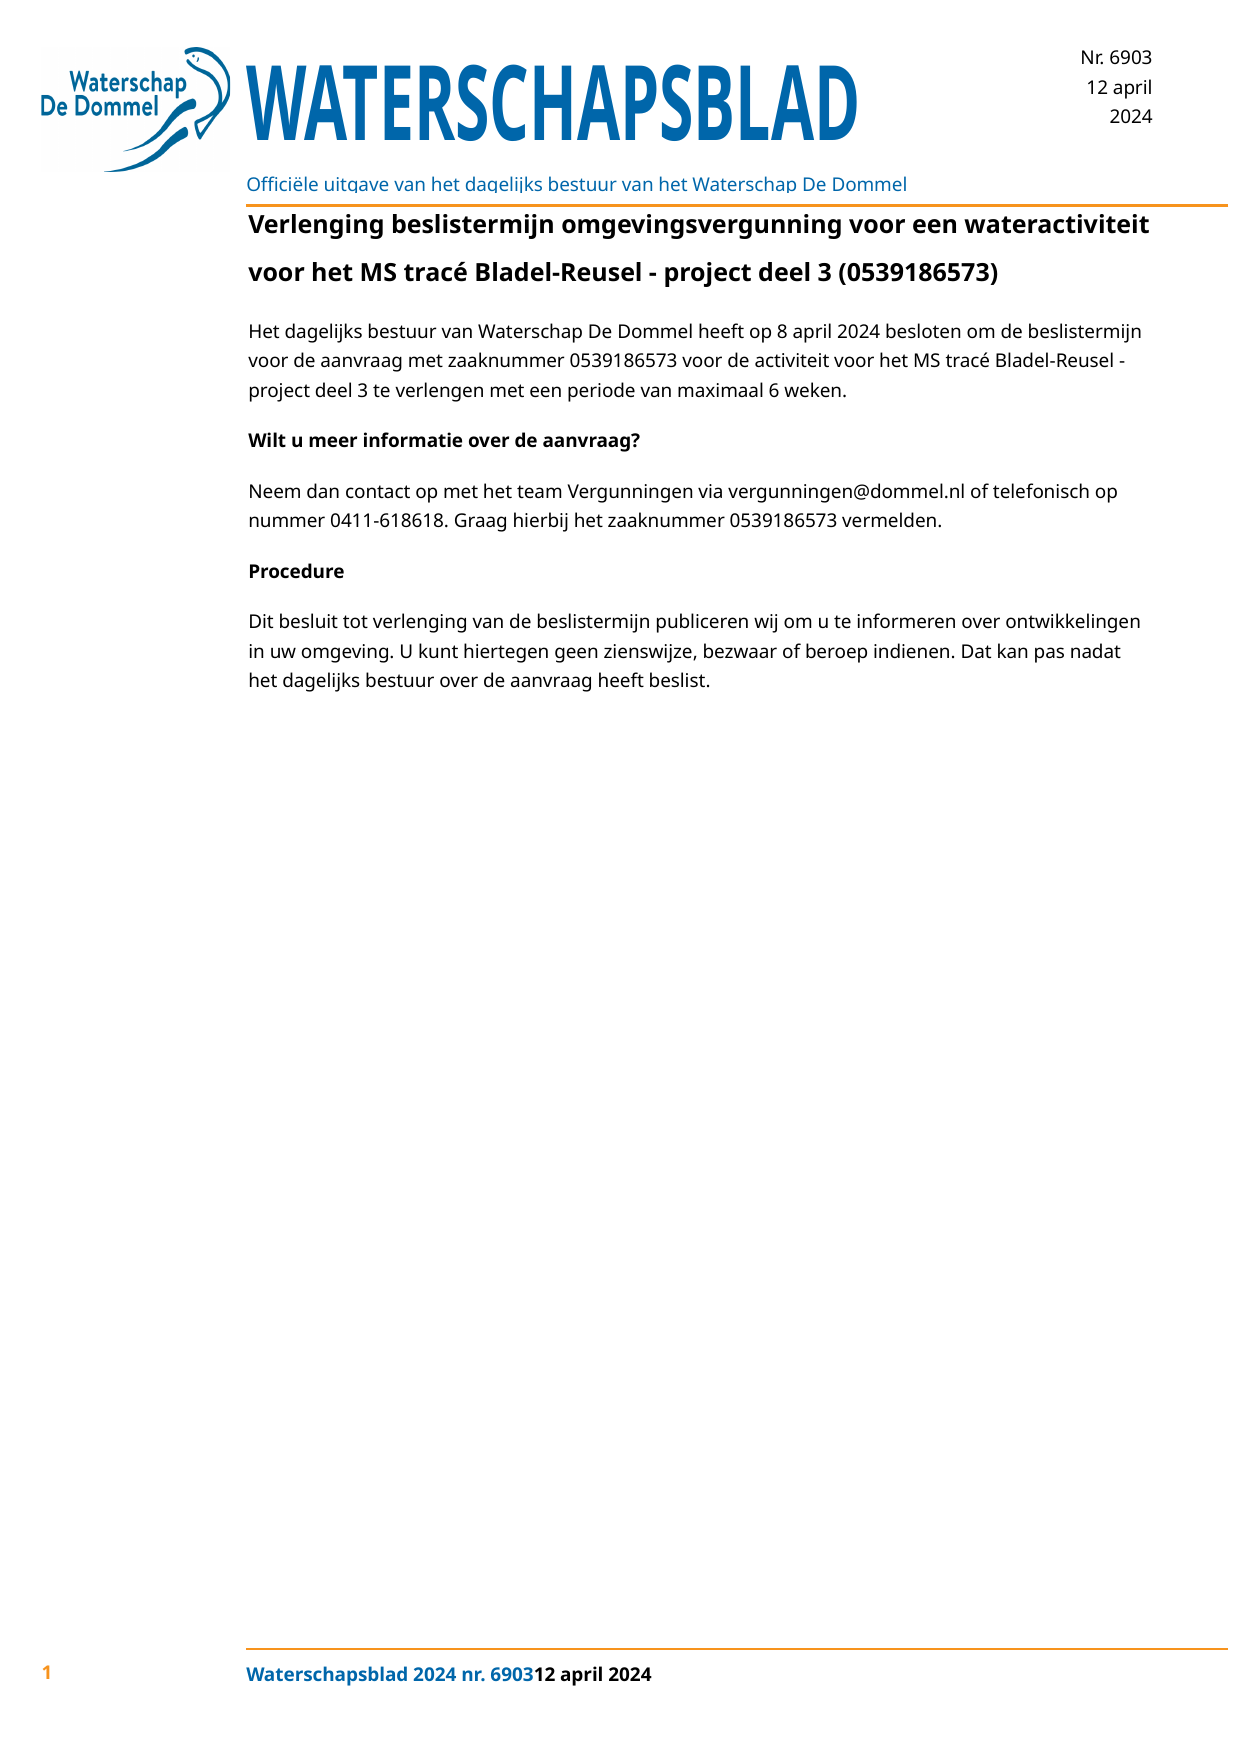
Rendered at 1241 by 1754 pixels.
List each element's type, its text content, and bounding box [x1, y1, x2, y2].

picture [198, 118, 210, 131]
picture [45, 99, 51, 111]
text Neem dan contact op met het team Vergunningen via vergunningen@dommel.nl of telefonisch op nummer 0411-618618. Graag hierbij het zaaknummer 0539186573 vermelden. [248, 478, 1152, 533]
picture [204, 47, 231, 76]
text Wilt u meer informatie over de aanvraag? [248, 427, 1152, 453]
text Het dagelijks bestuur van Waterschap De Dommel heeft op 8 april 2024 besloten om de beslistermijn voor de aanvraag met zaaknummer 0539186573 voor de activiteit voor het MS tracé Bladel-Reusel - project deel 3 te verlengen met een periode van maximaal 6 weken. [248, 318, 1152, 403]
text Procedure [248, 558, 1152, 584]
text Dit besluit tot verlenging van de beslistermijn publiceren wij om u te informeren over ontwikkelingen in uw omgeving. U kunt hiertegen geen zienswijze, bezwaar of beroep indienen. Dat kan pas nadat het dagelijks bestuur over de aanvraag heeft beslist. [248, 608, 1152, 693]
picture [41, 47, 231, 172]
text Verlenging beslistermijn omgevingsvergunning voor een wateractiviteit voor het MS tracé Bladel-Reusel - project deel 3 (0539186573) [248, 207, 1152, 288]
